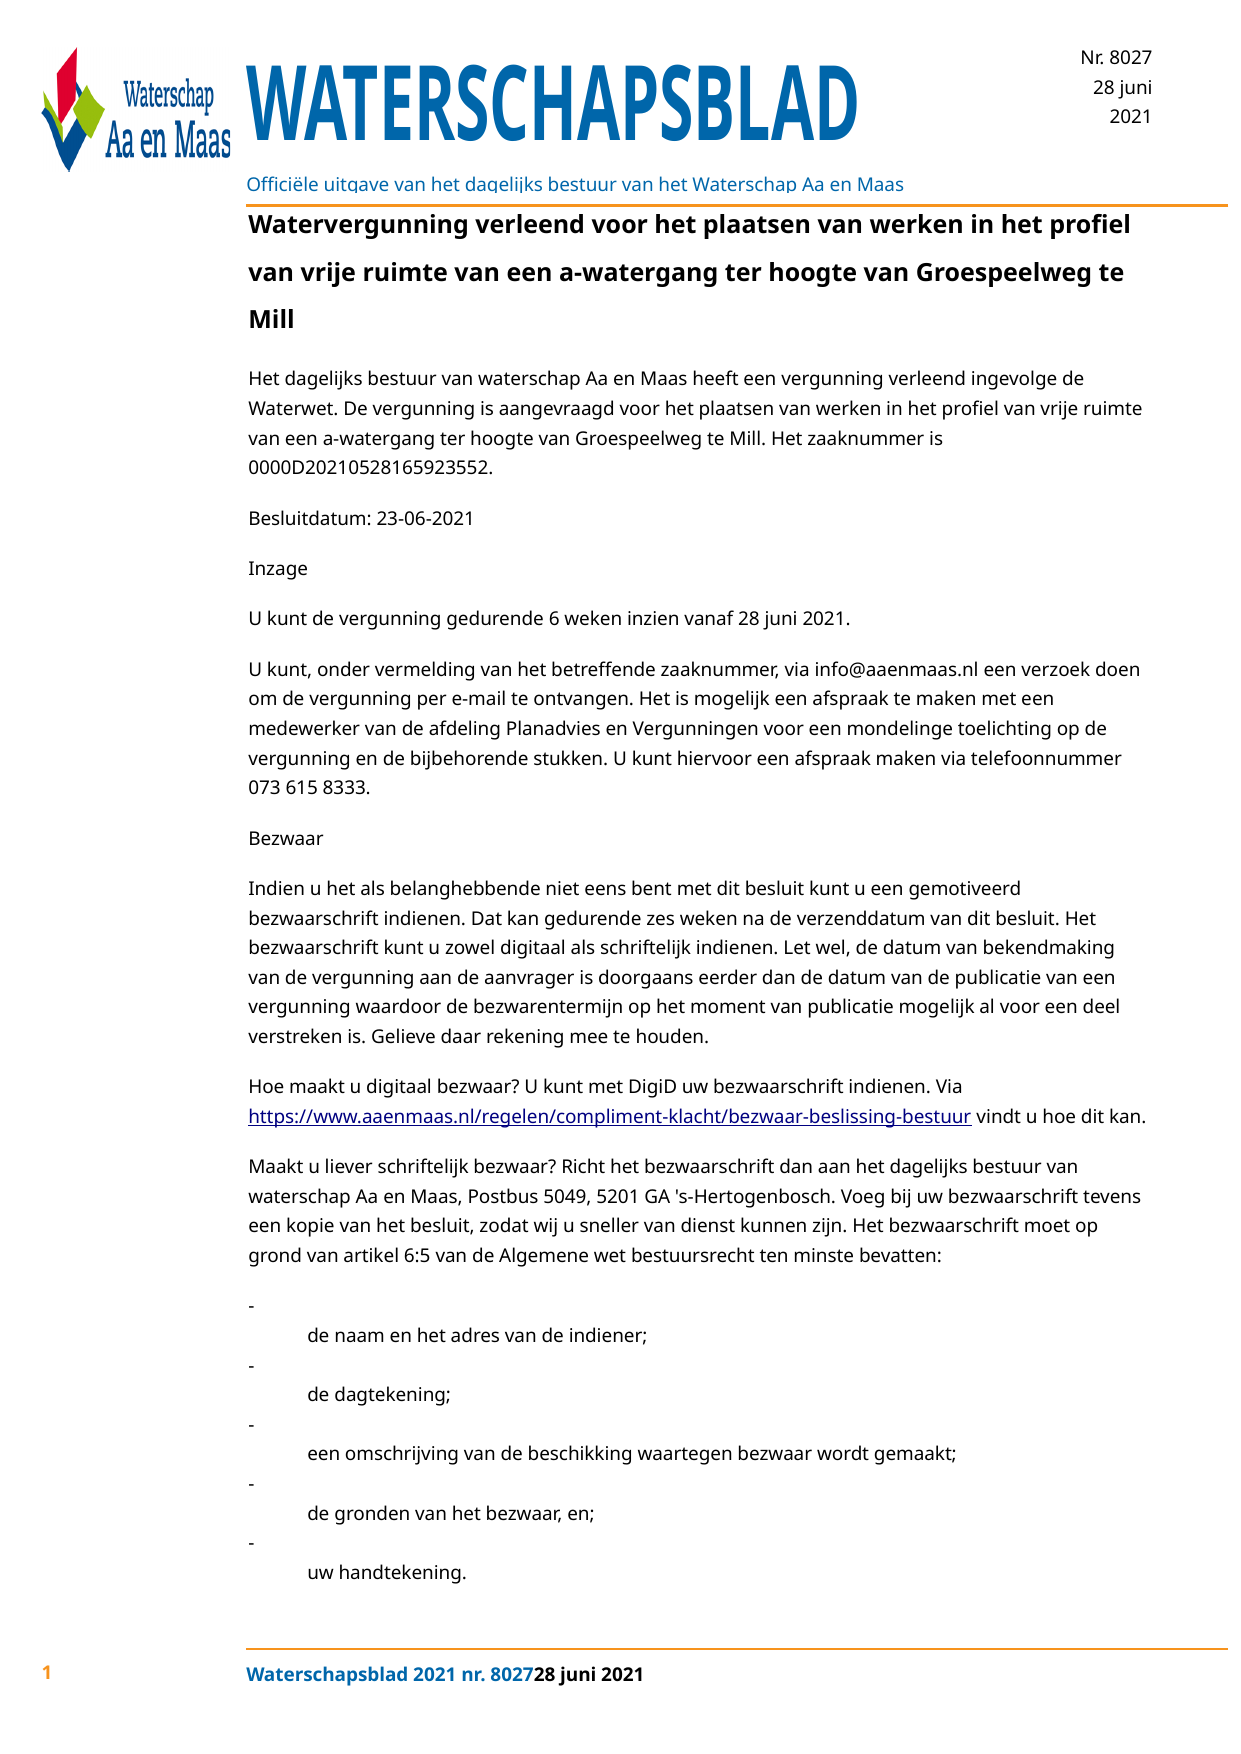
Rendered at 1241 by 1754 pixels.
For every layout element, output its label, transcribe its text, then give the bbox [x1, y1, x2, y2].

text U kunt de vergunning gedurende 6 weken inzien vanaf 28 juni 2021. [248, 606, 1152, 631]
list de dagtekening; [248, 1381, 1152, 1407]
text Hoe maakt u digitaal bezwaar? U kunt met DigiD uw bezwaarschrift indienen. Via https://www.aaenmaas.nl/regelen/compliment-klacht/bezwaar-beslissing-bestuur vindt u hoe dit kan. [248, 1073, 1152, 1129]
list een omschrijving van de beschikking waartegen bezwaar wordt gemaakt; [248, 1441, 1152, 1466]
text Bezwaar [248, 825, 1152, 850]
picture [41, 47, 231, 172]
text Watervergunning verleend voor het plaatsen van werken in het profiel van vrije ruimte van een a-watergang ter hoogte van Groespeelweg te Mill [248, 207, 1152, 336]
list de gronden van het bezwaar, en; [248, 1500, 1152, 1525]
text U kunt, onder vermelding van het betreffende zaaknummer, via info@aaenmaas.nl een verzoek doen om de vergunning per e-mail te ontvangen. Het is mogelijk een afspraak te maken met een medewerker van de afdeling Planadvies en Vergunningen voor een mondelinge toelichting op de vergunning en de bijbehorende stukken. U kunt hiervoor een afspraak maken via telefoonnummer 073 615 8333. [248, 656, 1152, 800]
text Maakt u liever schriftelijk bezwaar? Richt het bezwaarschrift dan aan het dagelijks bestuur van waterschap Aa en Maas, Postbus 5049, 5201 GA 's-Hertogenbosch. Voeg bij uw bezwaarschrift tevens een kopie van het besluit, zodat wij u sneller van dienst kunnen zijn. Het bezwaarschrift moet op grond van artikel 6:5 van de Algemene wet bestuursrecht ten minste bevatten: [248, 1153, 1152, 1268]
text Besluitdatum: 23-06-2021 [248, 505, 1152, 530]
text Inzage [248, 555, 1152, 581]
list de naam en het adres van de indiener; [248, 1322, 1152, 1348]
text Indien u het als belanghebbende niet eens bent met dit besluit kunt u een gemotiveerd bezwaarschrift indienen. Dat kan gedurende zes weken na de verzenddatum van dit besluit. Het bezwaarschrift kunt u zowel digitaal als schriftelijk indienen. Let wel, de datum van bekendmaking van de vergunning aan de aanvrager is doorgaans eerder dan de datum van de publicatie van een vergunning waardoor de bezwarentermijn op het moment van publicatie mogelijk al voor een deel verstreken is. Gelieve daar rekening mee te houden. [248, 875, 1152, 1049]
text Het dagelijks bestuur van waterschap Aa en Maas heeft een vergunning verleend ingevolge de Waterwet. De vergunning is aangevraagd voor het plaatsen van werken in het profiel van vrije ruimte van een a-watergang ter hoogte van Groespeelweg te Mill. Het zaaknummer is 0000D20210528165923552. [248, 366, 1152, 480]
list uw handtekening. [248, 1559, 1152, 1584]
